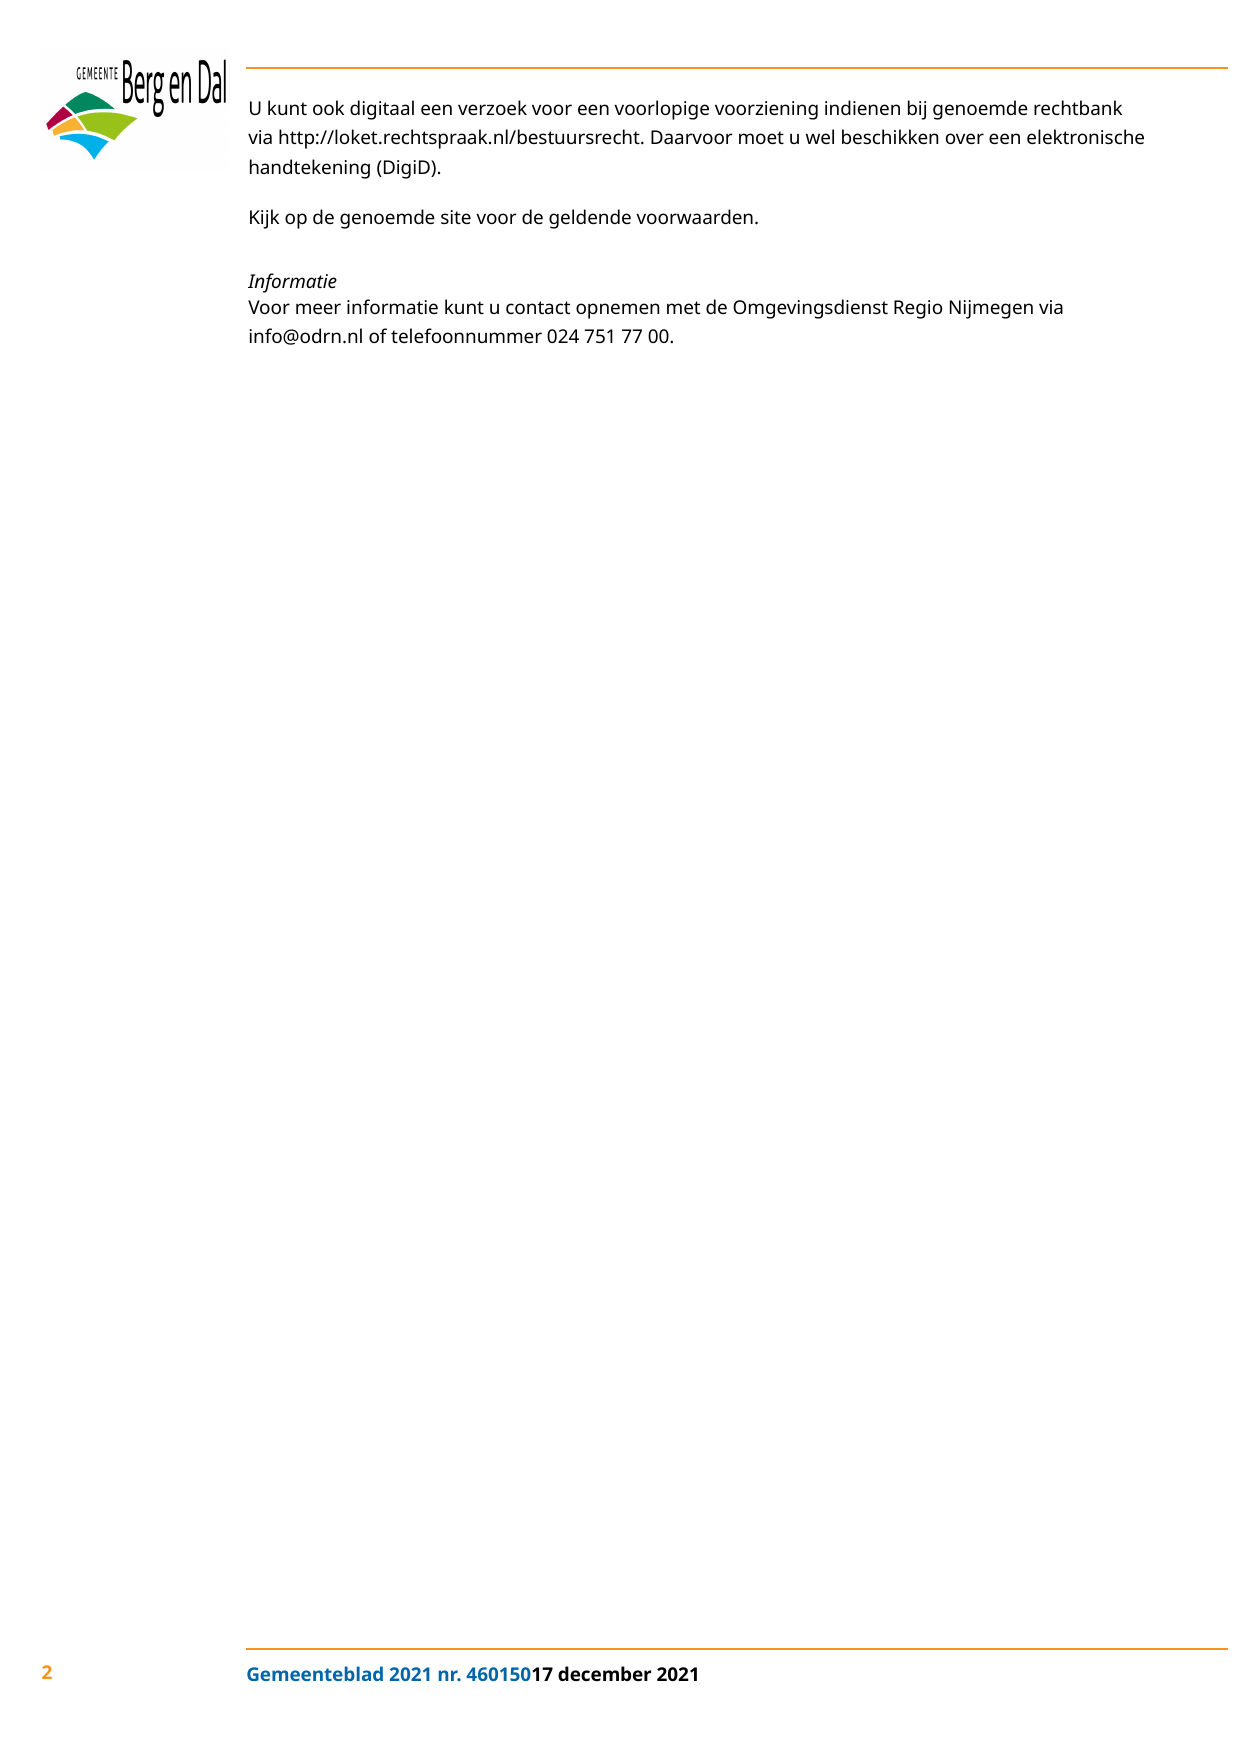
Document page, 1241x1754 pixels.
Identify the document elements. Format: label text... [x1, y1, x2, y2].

text U kunt ook digitaal een verzoek voor een voorlopige voorziening indienen bij genoemde rechtbank via http://loket.rechtspraak.nl/bestuursrecht. Daarvoor moet u wel beschikken over een elektronische handtekening (DigiD). [248, 95, 1152, 180]
text Voor meer informatie kunt u contact opnemen met de Omgevingsdienst Regio Nijmegen via info@odrn.nl of telefoonnummer 024 751 77 00. [248, 294, 1152, 349]
text Informatie [248, 268, 1152, 294]
text Kijk op de genoemde site voor de geldende voorwaarden. [248, 204, 1152, 230]
picture [41, 47, 231, 172]
